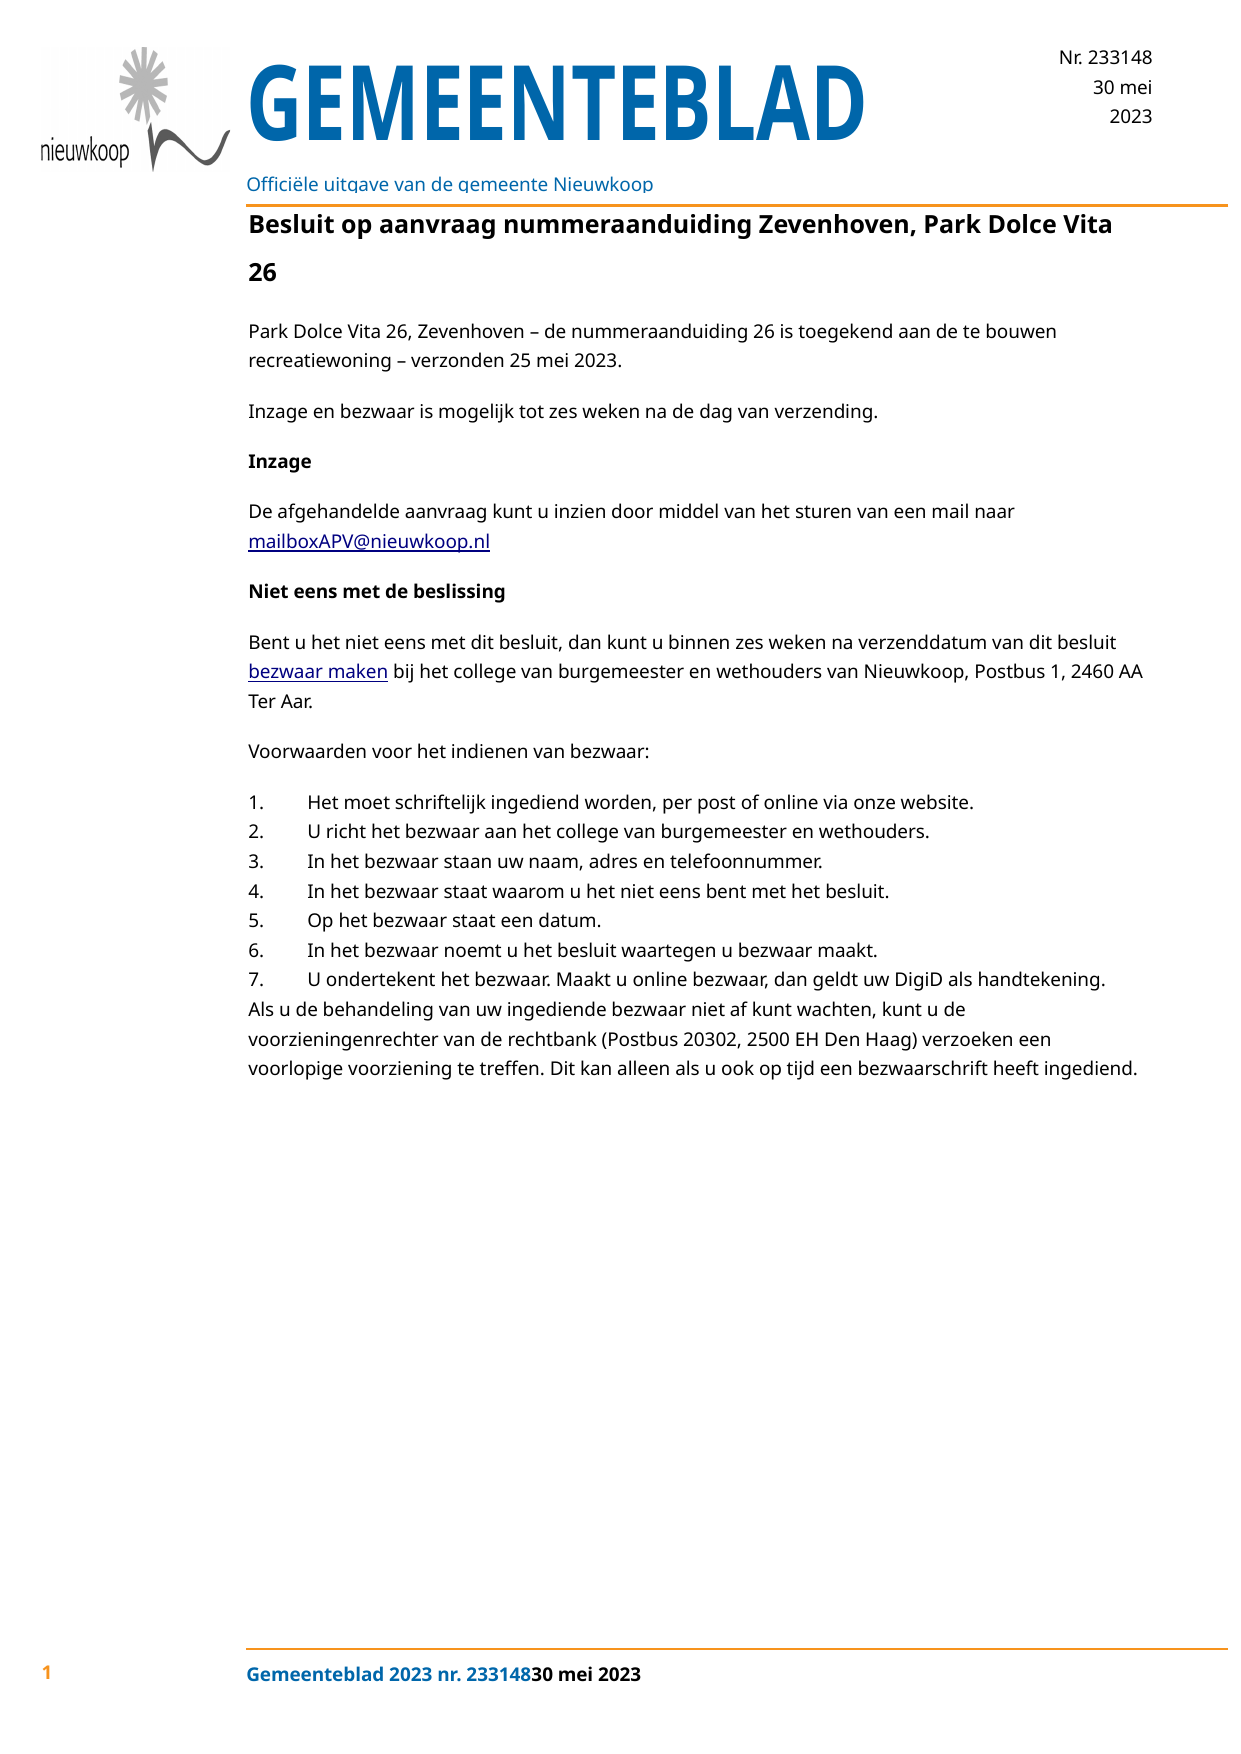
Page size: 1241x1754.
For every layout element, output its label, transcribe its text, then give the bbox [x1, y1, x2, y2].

text Niet eens met de beslissing [248, 579, 1152, 604]
text Als u de behandeling van uw ingediende bezwaar niet af kunt wachten, kunt u de voorzieningenrechter van de rechtbank (Postbus 20302, 2500 EH Den Haag) verzoeken een voorlopige voorziening te treffen. Dit kan alleen als u ook op tijd een bezwaarschrift heeft ingediend. [248, 996, 1152, 1081]
text Park Dolce Vita 26, Zevenhoven – de nummeraanduiding 26 is toegekend aan de te bouwen recreatiewoning – verzonden 25 mei 2023. [248, 318, 1152, 373]
list U ondertekent het bezwaar. Maakt u online bezwaar, dan geldt uw DigiD als handtekening. [248, 967, 1152, 992]
list In het bezwaar staan uw naam, adres en telefoonnummer. [248, 848, 1152, 874]
text Besluit op aanvraag nummeraanduiding Zevenhoven, Park Dolce Vita 26 [248, 207, 1152, 288]
text Inzage en bezwaar is mogelijk tot zes weken na de dag van verzending. [248, 398, 1152, 424]
list Op het bezwaar staat een datum. [248, 907, 1152, 933]
text Voorwaarden voor het indienen van bezwaar: [248, 739, 1152, 764]
text Inzage [248, 448, 1152, 474]
picture [41, 47, 231, 172]
list In het bezwaar noemt u het besluit waartegen u bezwaar maakt. [248, 937, 1152, 963]
list In het bezwaar staat waarom u het niet eens bent met het besluit. [248, 878, 1152, 904]
list U richt het bezwaar aan het college van burgemeester en wethouders. [248, 819, 1152, 844]
text De afgehandelde aanvraag kunt u inzien door middel van het sturen van een mail naar mailboxAPV@nieuwkoop.nl [248, 499, 1152, 554]
list Het moet schriftelijk ingediend worden, per post of online via onze website. [248, 789, 1152, 815]
text Bent u het niet eens met dit besluit, dan kunt u binnen zes weken na verzenddatum van dit besluit bezwaar maken bij het college van burgemeester en wethouders van Nieuwkoop, Postbus 1, 2460 AA Ter Aar. [248, 629, 1152, 714]
